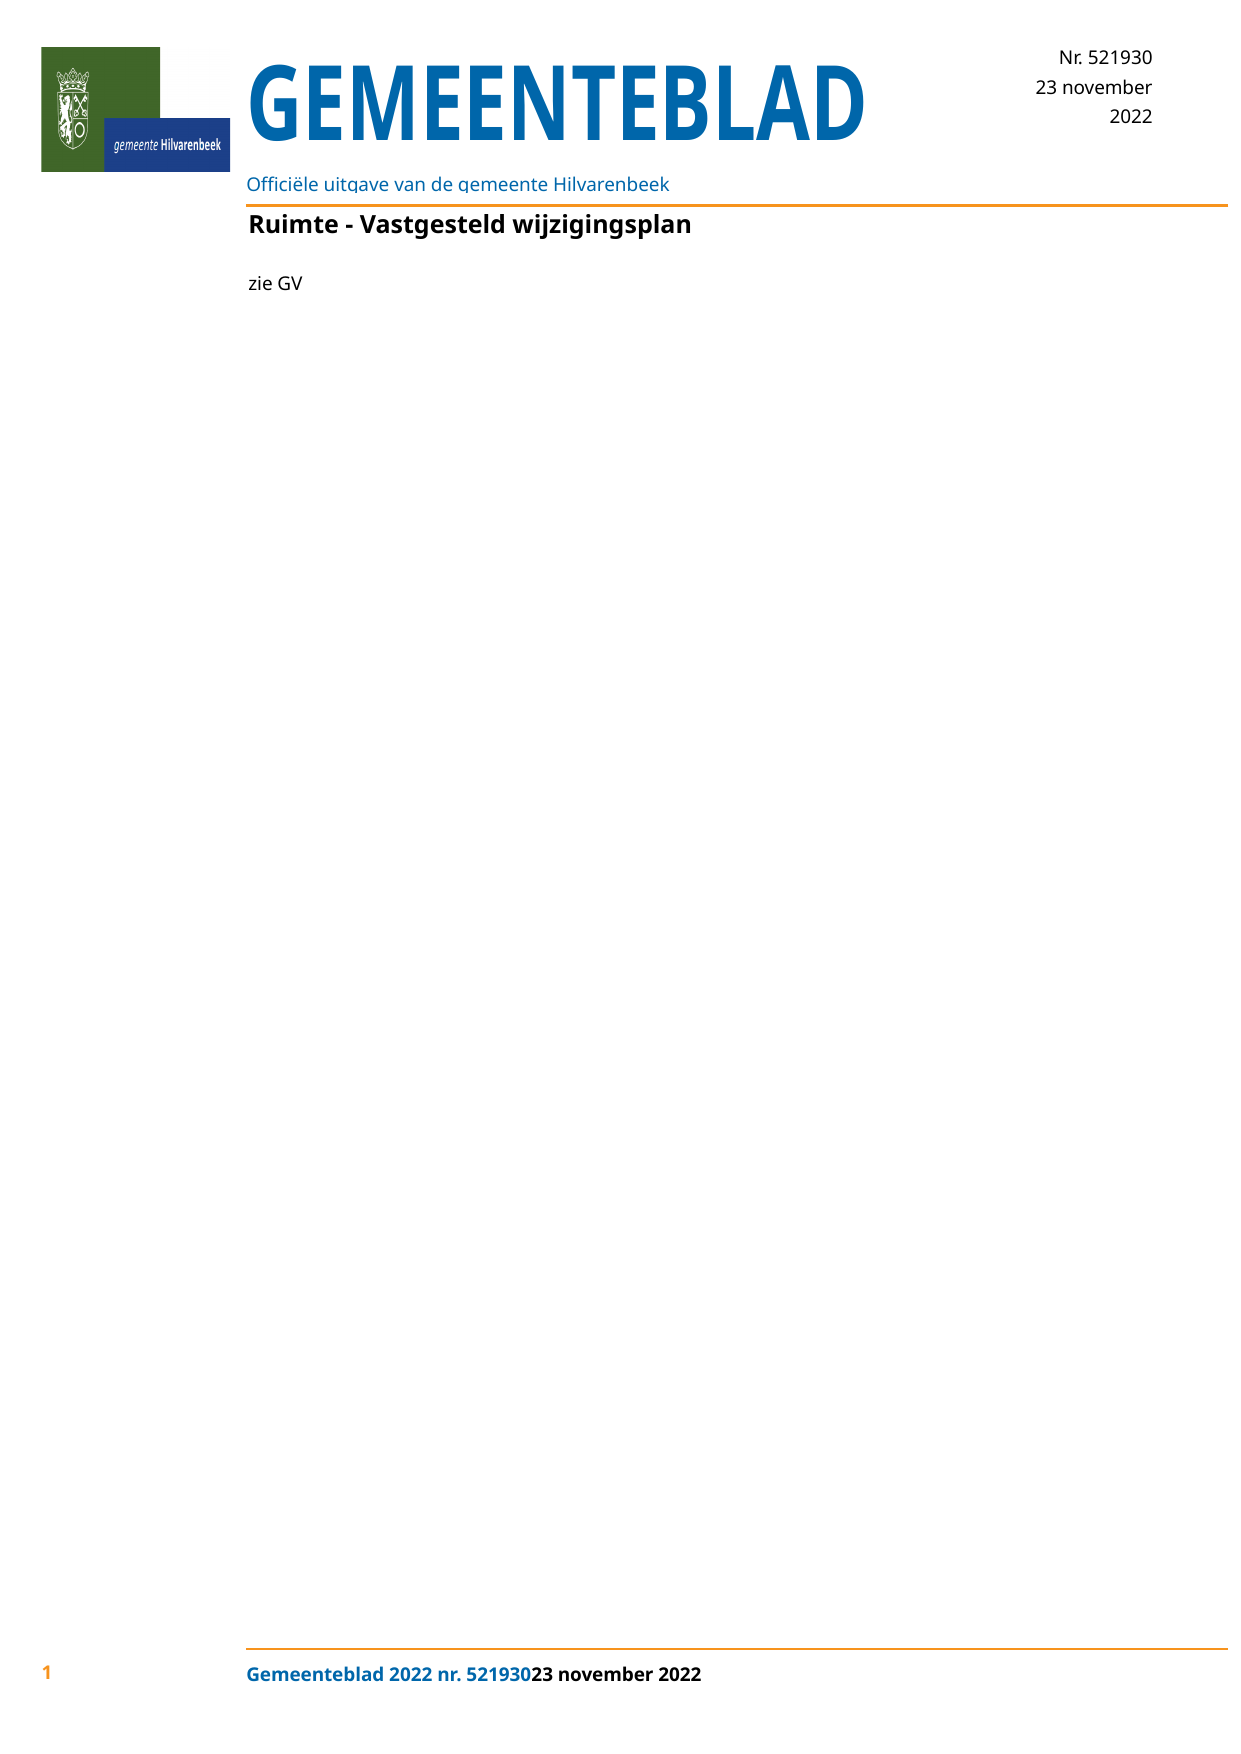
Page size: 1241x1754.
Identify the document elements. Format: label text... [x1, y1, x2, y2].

picture [41, 47, 231, 172]
text Ruimte - Vastgesteld wijzigingsplan [248, 207, 1152, 241]
text zie GV [248, 270, 1152, 296]
